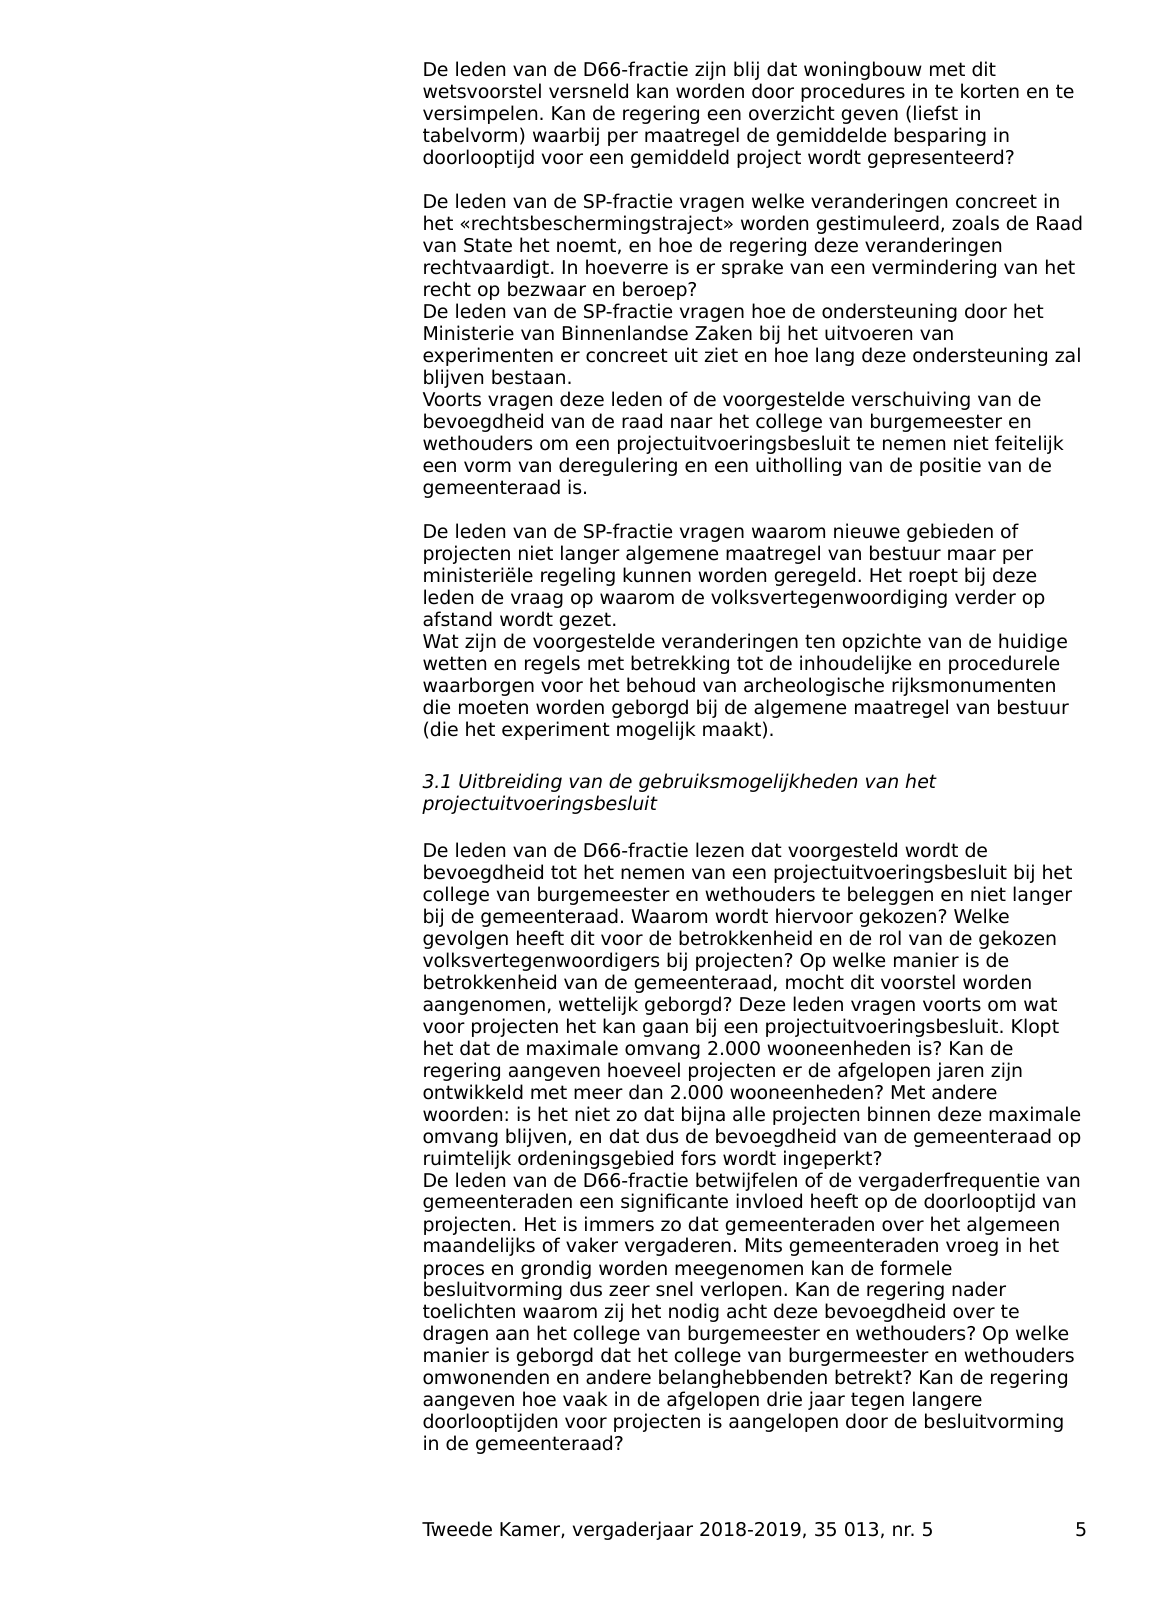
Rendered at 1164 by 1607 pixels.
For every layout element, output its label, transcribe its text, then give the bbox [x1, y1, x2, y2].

text De leden van de SP-fractie vragen welke veranderingen concreet in het «rechtsbeschermingstraject» worden gestimuleerd, zoals de Raad van State het noemt, en hoe de regering deze veranderingen rechtvaardigt. In hoeverre is er sprake van een vermindering van het recht op bezwaar en beroep? [422, 191, 1087, 301]
text Voorts vragen deze leden of de voorgestelde verschuiving van de bevoegdheid van de raad naar het college van burgemeester en wethouders om een projectuitvoeringsbesluit te nemen niet feitelijk een vorm van deregulering en een uitholling van de positie van de gemeenteraad is. [422, 389, 1087, 499]
subtitle 3.1 Uitbreiding van de gebruiksmogelijkheden van het projectuitvoeringsbesluit [422, 771, 1087, 815]
text De leden van de D66-fractie betwijfelen of de vergaderfrequentie van gemeenteraden een significante invloed heeft op de doorlooptijd van projecten. Het is immers zo dat gemeenteraden over het algemeen maandelijks of vaker vergaderen. Mits gemeenteraden vroeg in het proces en grondig worden meegenomen kan de formele besluitvorming dus zeer snel verlopen. Kan de regering nader toelichten waarom zij het nodig acht deze bevoegdheid over te dragen aan het college van burgemeester en wethouders? Op welke manier is geborgd dat het college van burgermeester en wethouders omwonenden en andere belanghebbenden betrekt? Kan de regering aangeven hoe vaak in de afgelopen drie jaar tegen langere doorlooptijden voor projecten is aangelopen door de besluitvorming in de gemeenteraad? [422, 1169, 1087, 1455]
text Wat zijn de voorgestelde veranderingen ten opzichte van de huidige wetten en regels met betrekking tot de inhoudelijke en procedurele waarborgen voor het behoud van archeologische rijksmonumenten die moeten worden geborgd bij de algemene maatregel van bestuur (die het experiment mogelijk maakt). [422, 631, 1087, 741]
text De leden van de SP-fractie vragen hoe de ondersteuning door het Ministerie van Binnenlandse Zaken bij het uitvoeren van experimenten er concreet uit ziet en hoe lang deze ondersteuning zal blijven bestaan. [422, 301, 1087, 389]
text De leden van de SP-fractie vragen waarom nieuwe gebieden of projecten niet langer algemene maatregel van bestuur maar per ministeriële regeling kunnen worden geregeld. Het roept bij deze leden de vraag op waarom de volksvertegenwoordiging verder op afstand wordt gezet. [422, 521, 1087, 631]
text De leden van de D66-fractie lezen dat voorgesteld wordt de bevoegdheid tot het nemen van een projectuitvoeringsbesluit bij het college van burgemeester en wethouders te beleggen en niet langer bij de gemeenteraad. Waarom wordt hiervoor gekozen? Welke gevolgen heeft dit voor de betrokkenheid en de rol van de gekozen volksvertegenwoordigers bij projecten? Op welke manier is de betrokkenheid van de gemeenteraad, mocht dit voorstel worden aangenomen, wettelijk geborgd? Deze leden vragen voorts om wat voor projecten het kan gaan bij een projectuitvoeringsbesluit. Klopt het dat de maximale omvang 2.000 wooneenheden is? Kan de regering aangeven hoeveel projecten er de afgelopen jaren zijn ontwikkeld met meer dan 2.000 wooneenheden? Met andere woorden: is het niet zo dat bijna alle projecten binnen deze maximale omvang blijven, en dat dus de bevoegdheid van de gemeenteraad op ruimtelijk ordeningsgebied fors wordt ingeperkt? [422, 840, 1087, 1169]
text De leden van de D66-fractie zijn blij dat woningbouw met dit wetsvoorstel versneld kan worden door procedures in te korten en te versimpelen. Kan de regering een overzicht geven (liefst in tabelvorm) waarbij per maatregel de gemiddelde besparing in doorlooptijd voor een gemiddeld project wordt gepresenteerd? [422, 59, 1087, 169]
